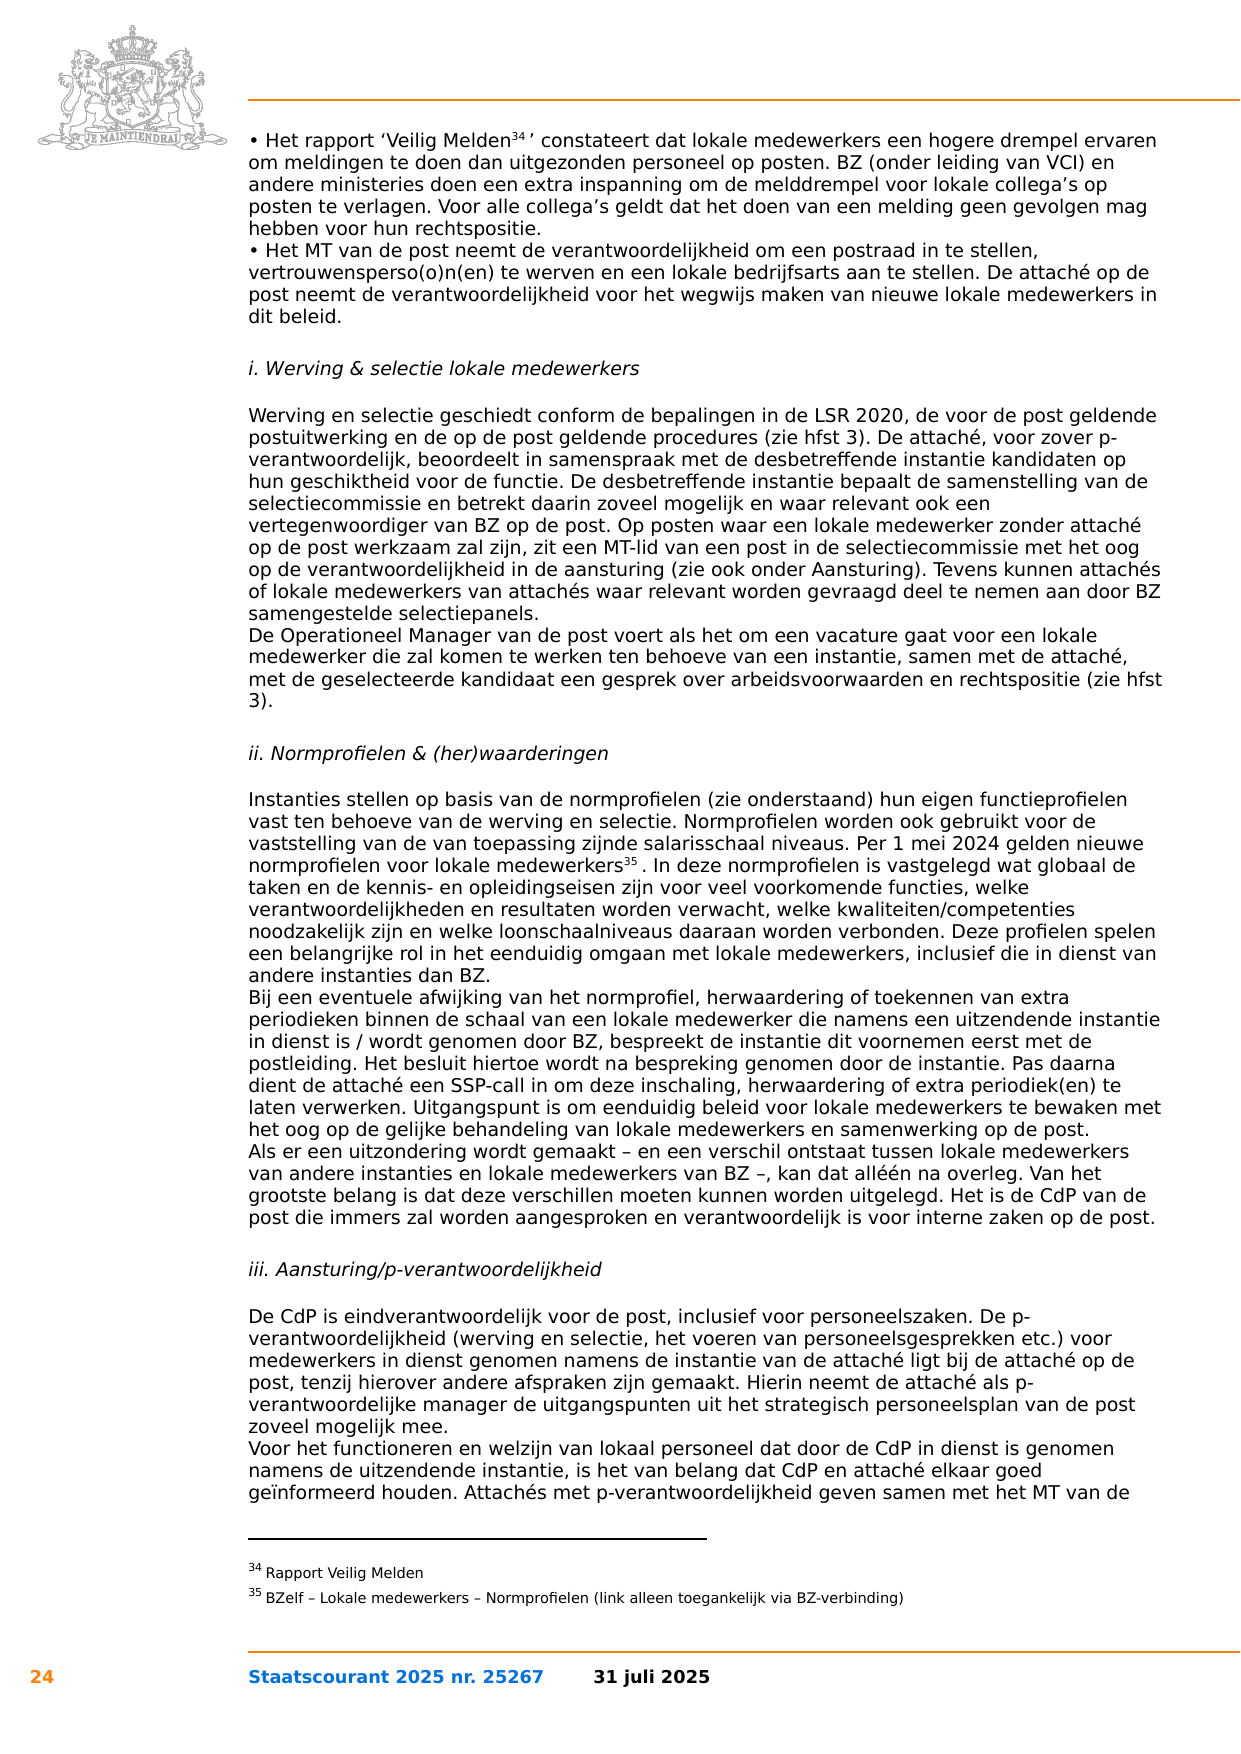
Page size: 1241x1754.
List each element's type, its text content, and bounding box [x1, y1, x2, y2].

text Bij een eventuele afwijking van het normprofiel, herwaardering of toekennen van extra periodieken binnen de schaal van een lokale medewerker die namens een uitzendende instantie in dienst is / wordt genomen door BZ, bespreekt de instantie dit voornemen eerst met de postleiding. Het besluit hiertoe wordt na bespreking genomen door de instantie. Pas daarna dient de attaché een SSP-call in om deze inschaling, herwaardering of extra periodiek(en) te laten verwerken. Uitgangspunt is om eenduidig beleid voor lokale medewerkers te bewaken met het oog op de gelijke behandeling van lokale medewerkers en samenwerking op de post. [248, 987, 1163, 1141]
subtitle iii. Aansturing/p-verantwoordelijkheid [248, 1259, 1163, 1281]
subtitle ii. Normprofielen & (her)waarderingen [248, 742, 1163, 764]
text BZelf – Lokale medewerkers – Normprofielen (link alleen toegankelijk via BZ-verbinding) [248, 1586, 1163, 1608]
text Voor het functioneren en welzijn van lokaal personeel dat door de CdP in dienst is genomen namens de uitzendende instantie, is het van belang dat CdP en attaché elkaar goed geïnformeerd houden. Attachés met p-verantwoordelijkheid geven samen met het MT van de [248, 1438, 1163, 1504]
picture [38, 25, 227, 150]
text De Operationeel Manager van de post voert als het om een vacature gaat voor een lokale medewerker die zal komen te werken ten behoeve van een instantie, samen met de attaché, met de geselecteerde kandidaat een gesprek over arbeidsvoorwaarden en rechtspositie (zie hfst 3). [248, 624, 1163, 712]
text • Het MT van de post neemt de verantwoordelijkheid om een postraad in te stellen, vertrouwensperso(o)n(en) te werven en een lokale bedrijfsarts aan te stellen. De attaché op de post neemt de verantwoordelijkheid voor het wegwijs maken van nieuwe lokale medewerkers in dit beleid. [248, 240, 1163, 328]
text Rapport Veilig Melden [248, 1561, 1163, 1583]
text De CdP is eindverantwoordelijk voor de post, inclusief voor personeelszaken. De p-verantwoordelijkheid (werving en selectie, het voeren van personeelsgesprekken etc.) voor medewerkers in dienst genomen namens de instantie van de attaché ligt bij de attaché op de post, tenzij hierover andere afspraken zijn gemaakt. Hierin neemt de attaché als p-verantwoordelijke manager de uitgangspunten uit het strategisch personeelsplan van de post zoveel mogelijk mee. [248, 1306, 1163, 1438]
text Werving en selectie geschiedt conform de bepalingen in de LSR 2020, de voor de post geldende postuitwerking en de op de post geldende procedures (zie hfst 3). De attaché, voor zover p-verantwoordelijk, beoordeelt in samenspraak met de desbetreffende instantie kandidaten op hun geschiktheid voor de functie. De desbetreffende instantie bepaalt de samenstelling van de selectiecommissie en betrekt daarin zoveel mogelijk en waar relevant ook een vertegenwoordiger van BZ op de post. Op posten waar een lokale medewerker zonder attaché op de post werkzaam zal zijn, zit een MT-lid van een post in de selectiecommissie met het oog op de verantwoordelijkheid in de aansturing (zie ook onder Aansturing). Tevens kunnen attachés of lokale medewerkers van attachés waar relevant worden gevraagd deel te nemen aan door BZ samengestelde selectiepanels. [248, 405, 1163, 624]
subtitle i. Werving & selectie lokale medewerkers [248, 358, 1163, 380]
text Als er een uitzondering wordt gemaakt – en een verschil ontstaat tussen lokale medewerkers van andere instanties en lokale medewerkers van BZ –, kan dat alléén na overleg. Van het grootste belang is dat deze verschillen moeten kunnen worden uitgelegd. Het is de CdP van de post die immers zal worden aangesproken en verantwoordelijk is voor interne zaken op de post. [248, 1141, 1163, 1229]
text Instanties stellen op basis van de normprofielen (zie onderstaand) hun eigen functieprofielen vast ten behoeve van de werving en selectie. Normprofielen worden ook gebruikt voor de vaststelling van de van toepassing zijnde salarisschaal niveaus. Per 1 mei 2024 gelden nieuwe normprofielen voor lokale medewerkers. In deze normprofielen is vastgelegd wat globaal de taken en de kennis- en opleidingseisen zijn voor veel voorkomende functies, welke verantwoordelijkheden en resultaten worden verwacht, welke kwaliteiten/competenties noodzakelijk zijn en welke loonschaalniveaus daaraan worden verbonden. Deze profielen spelen een belangrijke rol in het eenduidig omgaan met lokale medewerkers, inclusief die in dienst van andere instanties dan BZ. [248, 789, 1163, 987]
text • Het rapport ‘Veilig Melden’ constateert dat lokale medewerkers een hogere drempel ervaren om meldingen te doen dan uitgezonden personeel op posten. BZ (onder leiding van VCI) en andere ministeries doen een extra inspanning om de melddrempel voor lokale collega’s op posten te verlagen. Voor alle collega’s geldt dat het doen van een melding geen gevolgen mag hebben voor hun rechtspositie. [248, 130, 1163, 240]
